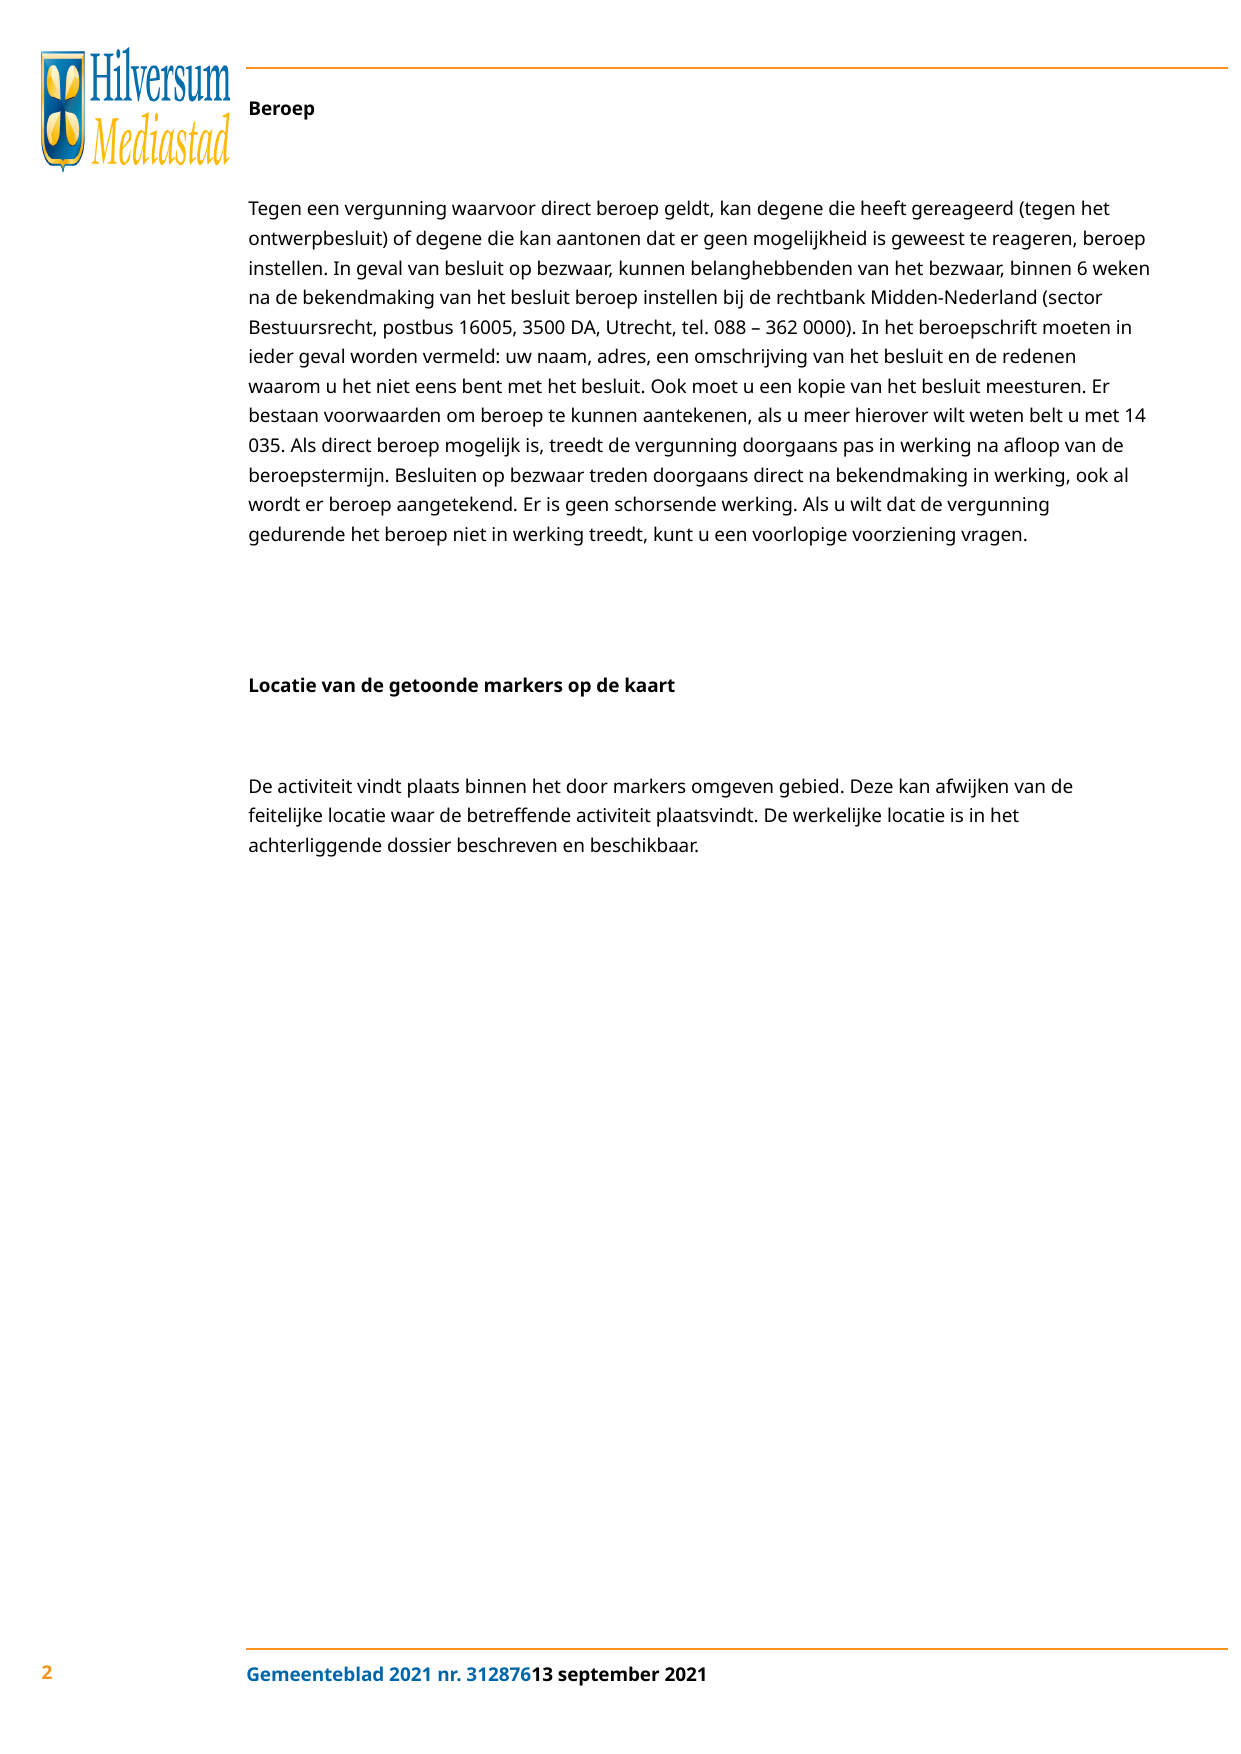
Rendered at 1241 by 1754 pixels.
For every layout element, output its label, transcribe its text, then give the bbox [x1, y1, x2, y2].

text Beroep [248, 95, 1152, 121]
text Tegen een vergunning waarvoor direct beroep geldt, kan degene die heeft gereageerd (tegen het ontwerpbesluit) of degene die kan aantonen dat er geen mogelijkheid is geweest te reageren, beroep instellen. In geval van besluit op bezwaar, kunnen belanghebbenden van het bezwaar, binnen 6 weken na de bekendmaking van het besluit beroep instellen bij de rechtbank Midden-Nederland (sector Bestuursrecht, postbus 16005, 3500 DA, Utrecht, tel. 088 – 362 0000). In het beroepschrift moeten in ieder geval worden vermeld: uw naam, adres, een omschrijving van het besluit en de redenen waarom u het niet eens bent met het besluit. Ook moet u een kopie van het besluit meesturen. Er bestaan voorwaarden om beroep te kunnen aantekenen, als u meer hierover wilt weten belt u met 14 035. Als direct beroep mogelijk is, treedt de vergunning doorgaans pas in werking na afloop van de beroepstermijn. Besluiten op bezwaar treden doorgaans direct na bekendmaking in werking, ook al wordt er beroep aangetekend. Er is geen schorsende werking. Als u wilt dat de vergunning gedurende het beroep niet in werking treedt, kunt u een voorlopige voorziening vragen. [248, 196, 1152, 547]
text De activiteit vindt plaats binnen het door markers omgeven gebied. Deze kan afwijken van de feitelijke locatie waar de betreffende activiteit plaatsvindt. De werkelijke locatie is in het achterliggende dossier beschreven en beschikbaar. [248, 773, 1152, 858]
picture [41, 47, 231, 172]
text Locatie van de getoonde markers op de kaart [248, 672, 1152, 698]
